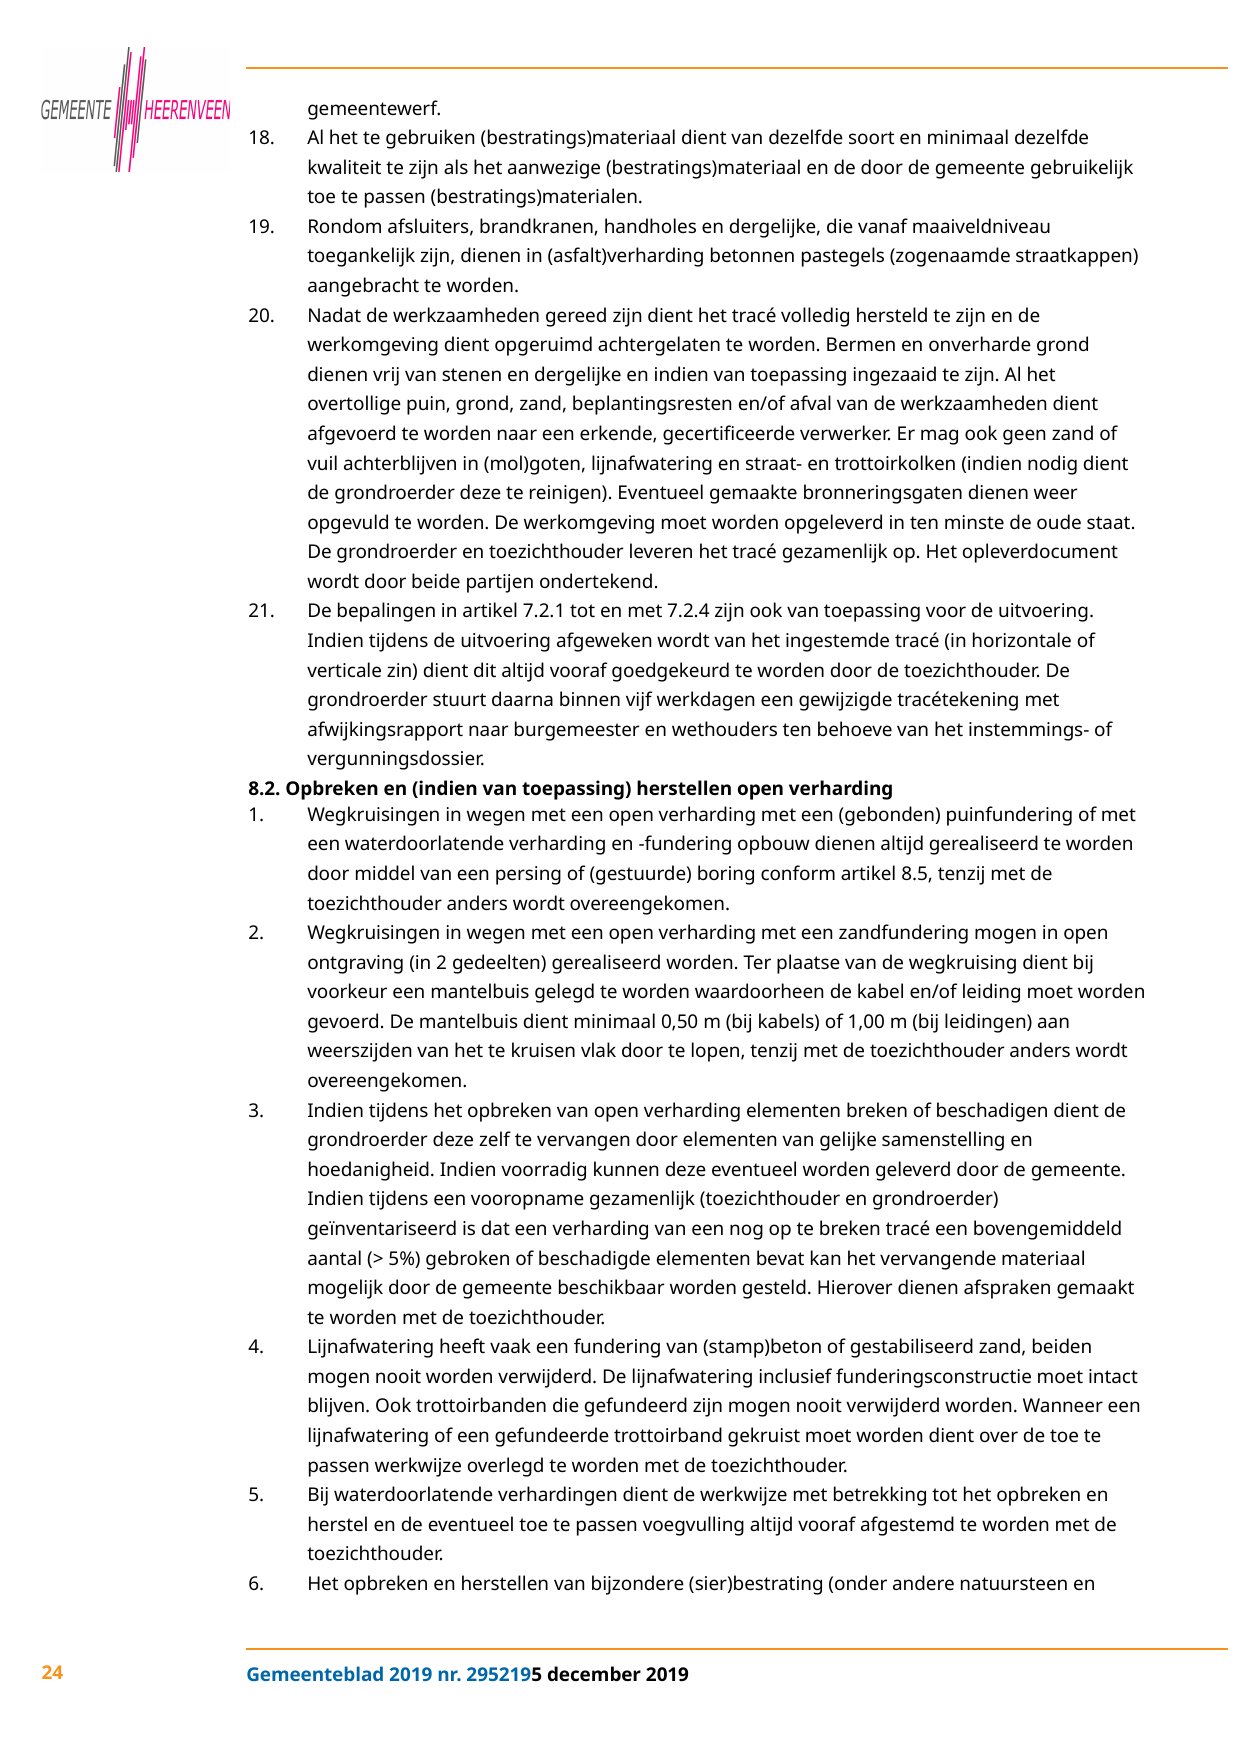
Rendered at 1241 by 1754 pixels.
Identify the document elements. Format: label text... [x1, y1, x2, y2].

list Het opbreken en herstellen van bijzondere (sier)bestrating (onder andere natuursteen en [248, 1570, 1152, 1596]
list Bij waterdoorlatende verhardingen dient de werkwijze met betrekking tot het opbreken en herstel en de eventueel toe te passen voegvulling altijd vooraf afgestemd te worden met de toezichthouder. [248, 1481, 1152, 1566]
list gemeentewerf. [248, 95, 1152, 121]
list Rondom afsluiters, brandkranen, handholes en dergelijke, die vanaf maaiveldniveau toegankelijk zijn, dienen in (asfalt)verharding betonnen pastegels (zogenaamde straatkappen) aangebracht te worden. [248, 213, 1152, 298]
list Nadat de werkzaamheden gereed zijn dient het tracé volledig hersteld te zijn en de werkomgeving dient opgeruimd achtergelaten te worden. Bermen en onverharde grond dienen vrij van stenen en dergelijke en indien van toepassing ingezaaid te zijn. Al het overtollige puin, grond, zand, beplantingsresten en/of afval van de werkzaamheden dient afgevoerd te worden naar een erkende, gecertificeerde verwerker. Er mag ook geen zand of vuil achterblijven in (mol)goten, lijnafwatering en straat- en trottoirkolken (indien nodig dient de grondroerder deze te reinigen). Eventueel gemaakte bronneringsgaten dienen weer opgevuld te worden. De werkomgeving moet worden opgeleverd in ten minste de oude staat. De grondroerder en toezichthouder leveren het tracé gezamenlijk op. Het opleverdocument wordt door beide partijen ondertekend. [248, 302, 1152, 594]
list Wegkruisingen in wegen met een open verharding met een (gebonden) puinfundering of met een waterdoorlatende verharding en -fundering opbouw dienen altijd gerealiseerd te worden door middel van een persing of (gestuurde) boring conform artikel 8.5, tenzij met de toezichthouder anders wordt overeengekomen. [248, 801, 1152, 915]
list De bepalingen in artikel 7.2.1 tot en met 7.2.4 zijn ook van toepassing voor de uitvoering. Indien tijdens de uitvoering afgeweken wordt van het ingestemde tracé (in horizontale of verticale zin) dient dit altijd vooraf goedgekeurd te worden door de toezichthouder. De grondroerder stuurt daarna binnen vijf werkdagen een gewijzigde tracétekening met afwijkingsrapport naar burgemeester en wethouders ten behoeve van het instemmings- of vergunningsdossier. [248, 598, 1152, 771]
list Wegkruisingen in wegen met een open verharding met een zandfundering mogen in open ontgraving (in 2 gedeelten) gerealiseerd worden. Ter plaatse van de wegkruising dient bij voorkeur een mantelbuis gelegd te worden waardoorheen de kabel en/of leiding moet worden gevoerd. De mantelbuis dient minimaal 0,50 m (bij kabels) of 1,00 m (bij leidingen) aan weerszijden van het te kruisen vlak door te lopen, tenzij met de toezichthouder anders wordt overeengekomen. [248, 919, 1152, 1093]
picture [41, 47, 231, 172]
text 8.2. Opbreken en (indien van toepassing) herstellen open verharding [248, 775, 1152, 801]
list Al het te gebruiken (bestratings)materiaal dient van dezelfde soort en minimaal dezelfde kwaliteit te zijn als het aanwezige (bestratings)materiaal en de door de gemeente gebruikelijk toe te passen (bestratings)materialen. [248, 124, 1152, 209]
list Indien tijdens het opbreken van open verharding elementen breken of beschadigen dient de grondroerder deze zelf te vervangen door elementen van gelijke samenstelling en hoedanigheid. Indien voorradig kunnen deze eventueel worden geleverd door de gemeente. Indien tijdens een vooropname gezamenlijk (toezichthouder en grondroerder) geïnventariseerd is dat een verharding van een nog op te breken tracé een bovengemiddeld aantal (> 5%) gebroken of beschadigde elementen bevat kan het vervangende materiaal mogelijk door de gemeente beschikbaar worden gesteld. Hierover dienen afspraken gemaakt te worden met de toezichthouder. [248, 1097, 1152, 1329]
list Lijnafwatering heeft vaak een fundering van (stamp)beton of gestabiliseerd zand, beiden mogen nooit worden verwijderd. De lijnafwatering inclusief funderingsconstructie moet intact blijven. Ook trottoirbanden die gefundeerd zijn mogen nooit verwijderd worden. Wanneer een lijnafwatering of een gefundeerde trottoirband gekruist moet worden dient over de toe te passen werkwijze overlegd te worden met de toezichthouder. [248, 1333, 1152, 1477]
